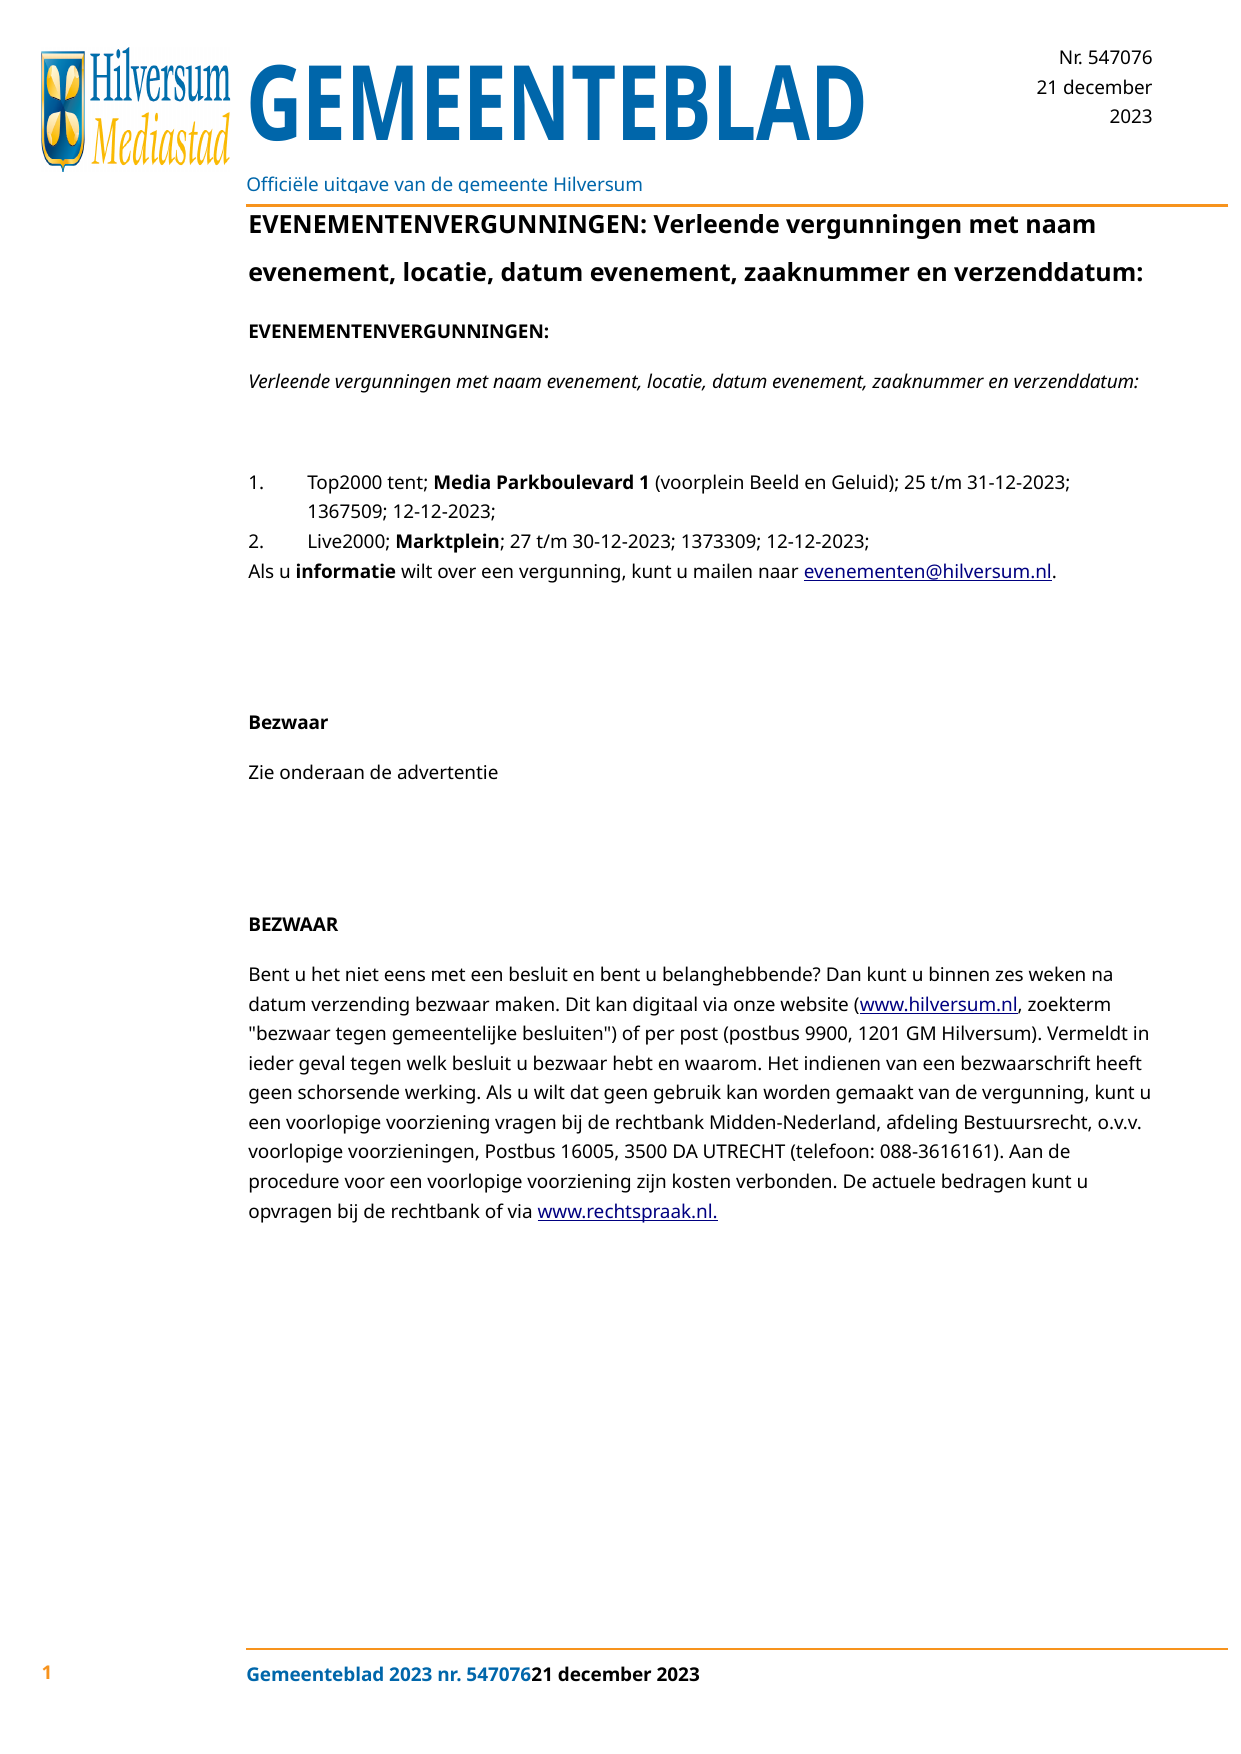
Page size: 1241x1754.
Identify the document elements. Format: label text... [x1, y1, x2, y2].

text EVENEMENTENVERGUNNINGEN: [248, 318, 1152, 344]
text Verleende vergunningen met naam evenement, locatie, datum evenement, zaaknummer en verzenddatum: [248, 368, 1152, 394]
list Top2000 tent; Media Parkboulevard 1 (voorplein Beeld en Geluid); 25 t/m 31-12-2023; 1367509; 12-12-2023; [248, 469, 1152, 524]
text EVENEMENTENVERGUNNINGEN: Verleende vergunningen met naam evenement, locatie, datum evenement, zaaknummer en verzenddatum: [248, 207, 1152, 288]
text Als u informatie wilt over een vergunning, kunt u mailen naar evenementen@hilversum.nl. [248, 558, 1152, 584]
list Live2000; Marktplein; 27 t/m 30-12-2023; 1373309; 12-12-2023; [248, 528, 1152, 554]
text Bent u het niet eens met een besluit en bent u belanghebbende? Dan kunt u binnen zes weken na datum verzending bezwaar maken. Dit kan digitaal via onze website (www.hilversum.nl, zoekterm "bezwaar tegen gemeentelijke besluiten") of per post (postbus 9900, 1201 GM Hilversum). Vermeldt in ieder geval tegen welk besluit u bezwaar hebt en waarom. Het indienen van een bezwaarschrift heeft geen schorsende werking. Als u wilt dat geen gebruik kan worden gemaakt van de vergunning, kunt u een voorlopige voorziening vragen bij de rechtbank Midden-Nederland, afdeling Bestuursrecht, o.v.v. voorlopige voorzieningen, Postbus 16005, 3500 DA UTRECHT (telefoon: 088-3616161). Aan de procedure voor een voorlopige voorziening zijn kosten verbonden. De actuele bedragen kunt u opvragen bij de rechtbank of via www.rechtspraak.nl. [248, 961, 1152, 1224]
text Zie onderaan de advertentie [248, 759, 1152, 785]
text BEZWAAR [248, 911, 1152, 937]
picture [41, 47, 231, 172]
text Bezwaar [248, 709, 1152, 735]
